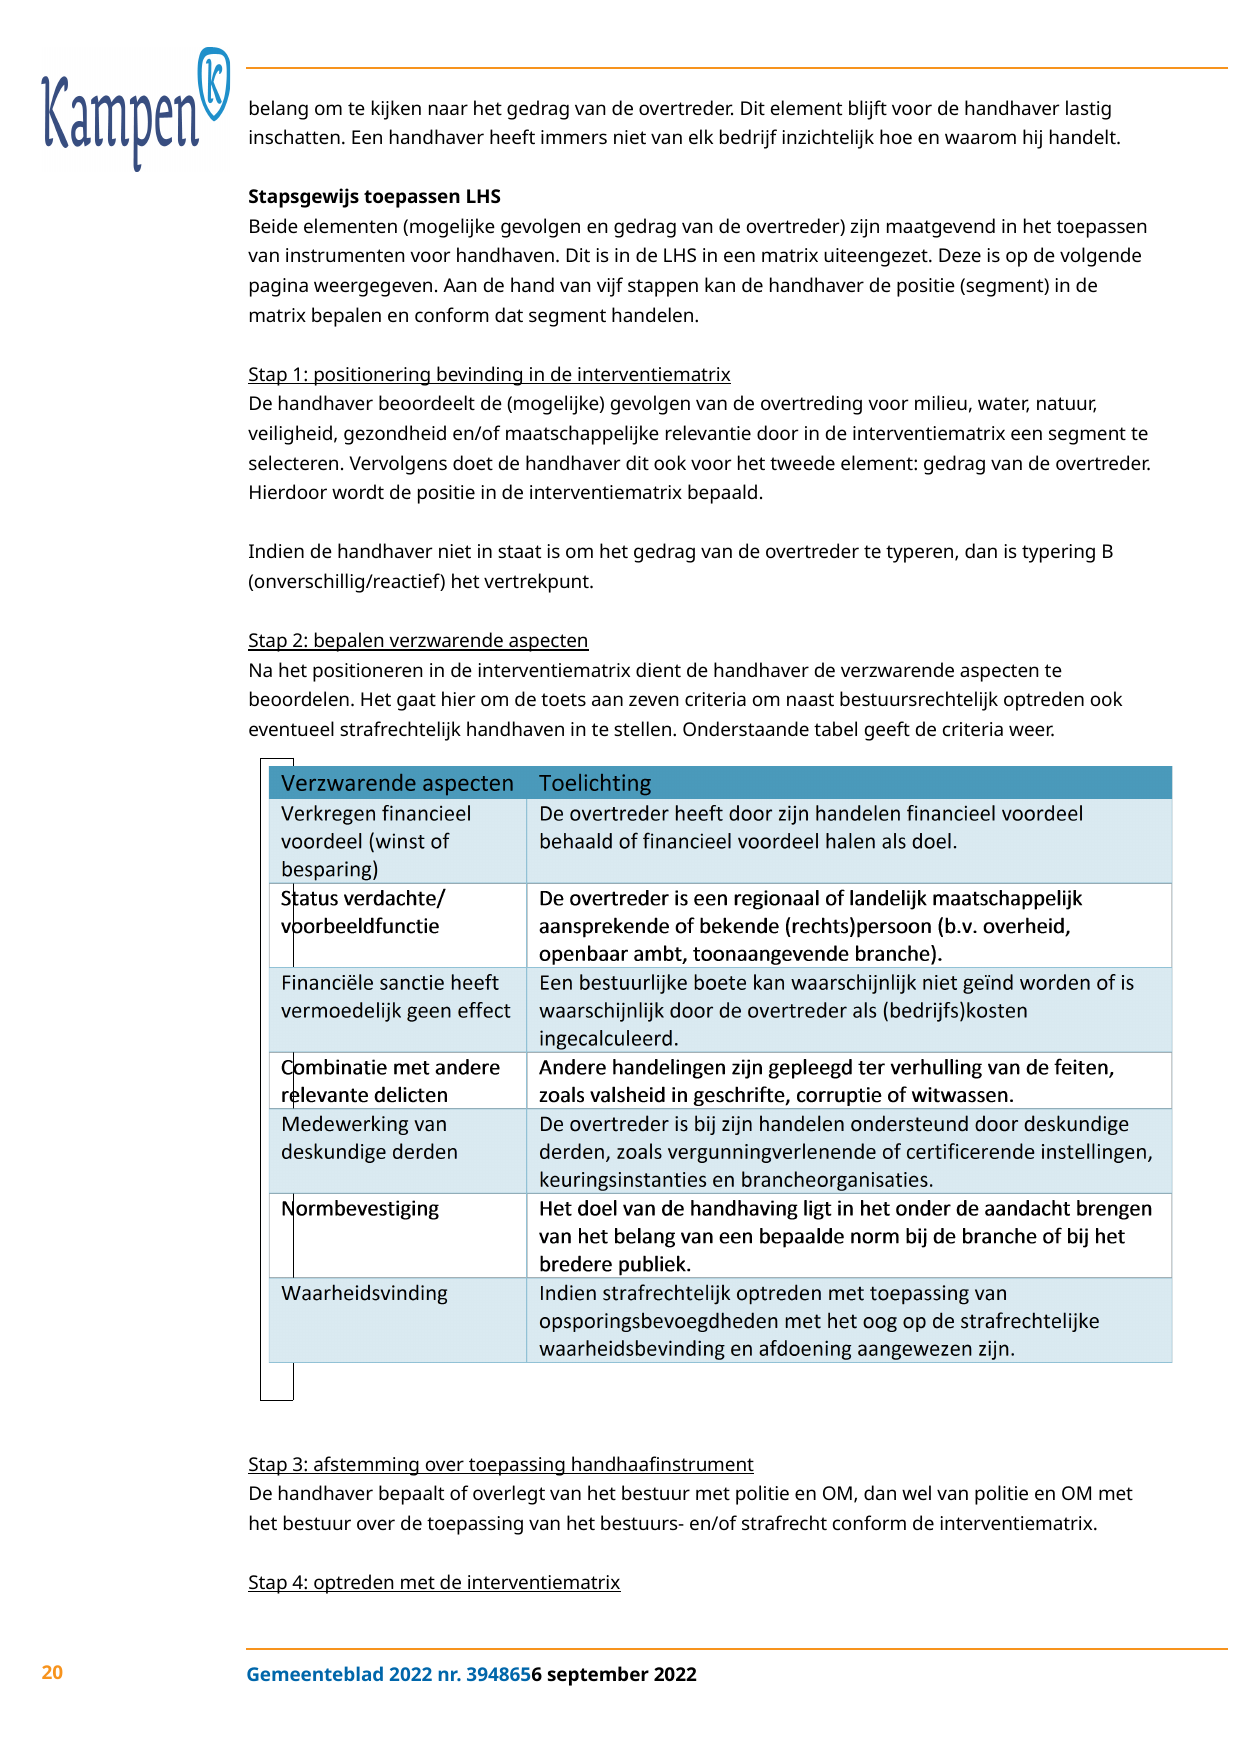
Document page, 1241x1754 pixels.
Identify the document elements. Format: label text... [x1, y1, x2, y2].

picture [268, 766, 1173, 1391]
text De handhaver beoordeelt de (mogelijke) gevolgen van de overtreding voor milieu, water, natuur, veiligheid, gezondheid en/of maatschappelijke relevantie door in de interventiematrix een segment te selecteren. Vervolgens doet de handhaver dit ook voor het tweede element: gedrag van de overtreder. Hierdoor wordt de positie in de interventiematrix bepaald. [248, 391, 1152, 505]
picture [41, 47, 231, 172]
text Na het positioneren in de interventiematrix dient de handhaver de verzwarende aspecten te beoordelen. Het gaat hier om de toets aan zeven criteria om naast bestuursrechtelijk optreden ook eventueel strafrechtelijk handhaven in te stellen. Onderstaande tabel geeft de criteria weer. [248, 657, 1152, 742]
text Beide elementen (mogelijke gevolgen en gedrag van de overtreder) zijn maatgevend in het toepassen van instrumenten voor handhaven. Dit is in de LHS in een matrix uiteengezet. Deze is op de volgende pagina weergegeven. Aan de hand van vijf stappen kan de handhaver de positie (segment) in de matrix bepalen en conform dat segment handelen. [248, 213, 1152, 328]
text Stap 1: positionering bevinding in de interventiematrix [248, 361, 1152, 387]
text Stap 2: bepalen verzwarende aspecten [248, 627, 1152, 653]
text Stap 4: optreden met de interventiematrix [248, 1569, 1152, 1595]
text Indien de handhaver niet in staat is om het gedrag van de overtreder te typeren, dan is typering B (onverschillig/reactief) het vertrekpunt. [248, 538, 1152, 594]
text Stap 3: afstemming over toepassing handhaafinstrument [248, 1451, 1152, 1477]
text belang om te kijken naar het gedrag van de overtreder. Dit element blijft voor de handhaver lastig inschatten. Een handhaver heeft immers niet van elk bedrijf inzichtelijk hoe en waarom hij handelt. [248, 95, 1152, 150]
text De handhaver bepaalt of overlegt van het bestuur met politie en OM, dan wel van politie en OM met het bestuur over de toepassing van het bestuurs- en/of strafrecht conform de interventiematrix. [248, 1480, 1152, 1536]
text Stapsgewijs toepassen LHS [248, 183, 1152, 209]
